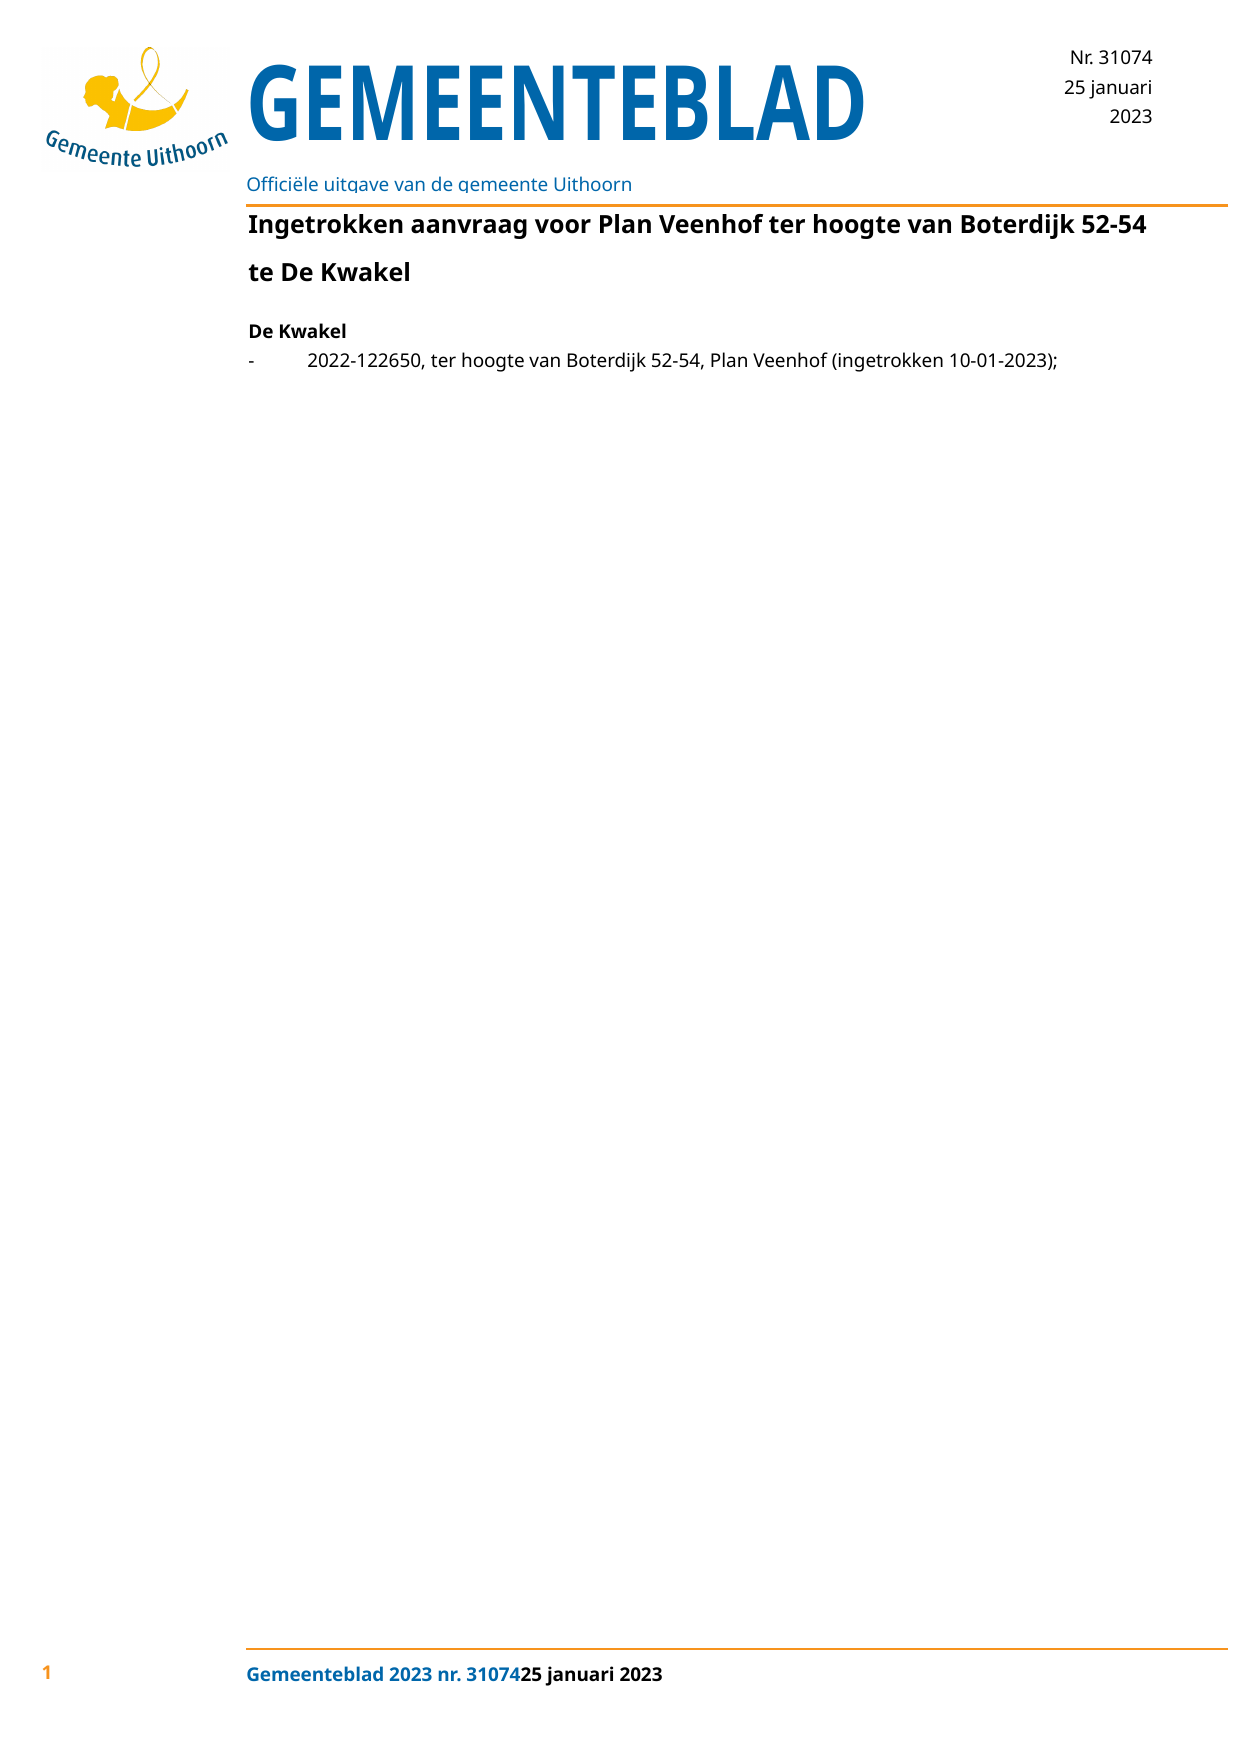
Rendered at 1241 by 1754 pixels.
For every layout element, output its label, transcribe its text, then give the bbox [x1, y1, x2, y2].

text De Kwakel [248, 318, 1152, 344]
list 2022-122650, ter hoogte van Boterdijk 52-54, Plan Veenhof (ingetrokken 10-01-2023); [248, 347, 1152, 373]
picture [41, 47, 231, 172]
text Ingetrokken aanvraag voor Plan Veenhof ter hoogte van Boterdijk 52-54 te De Kwakel [248, 207, 1152, 288]
